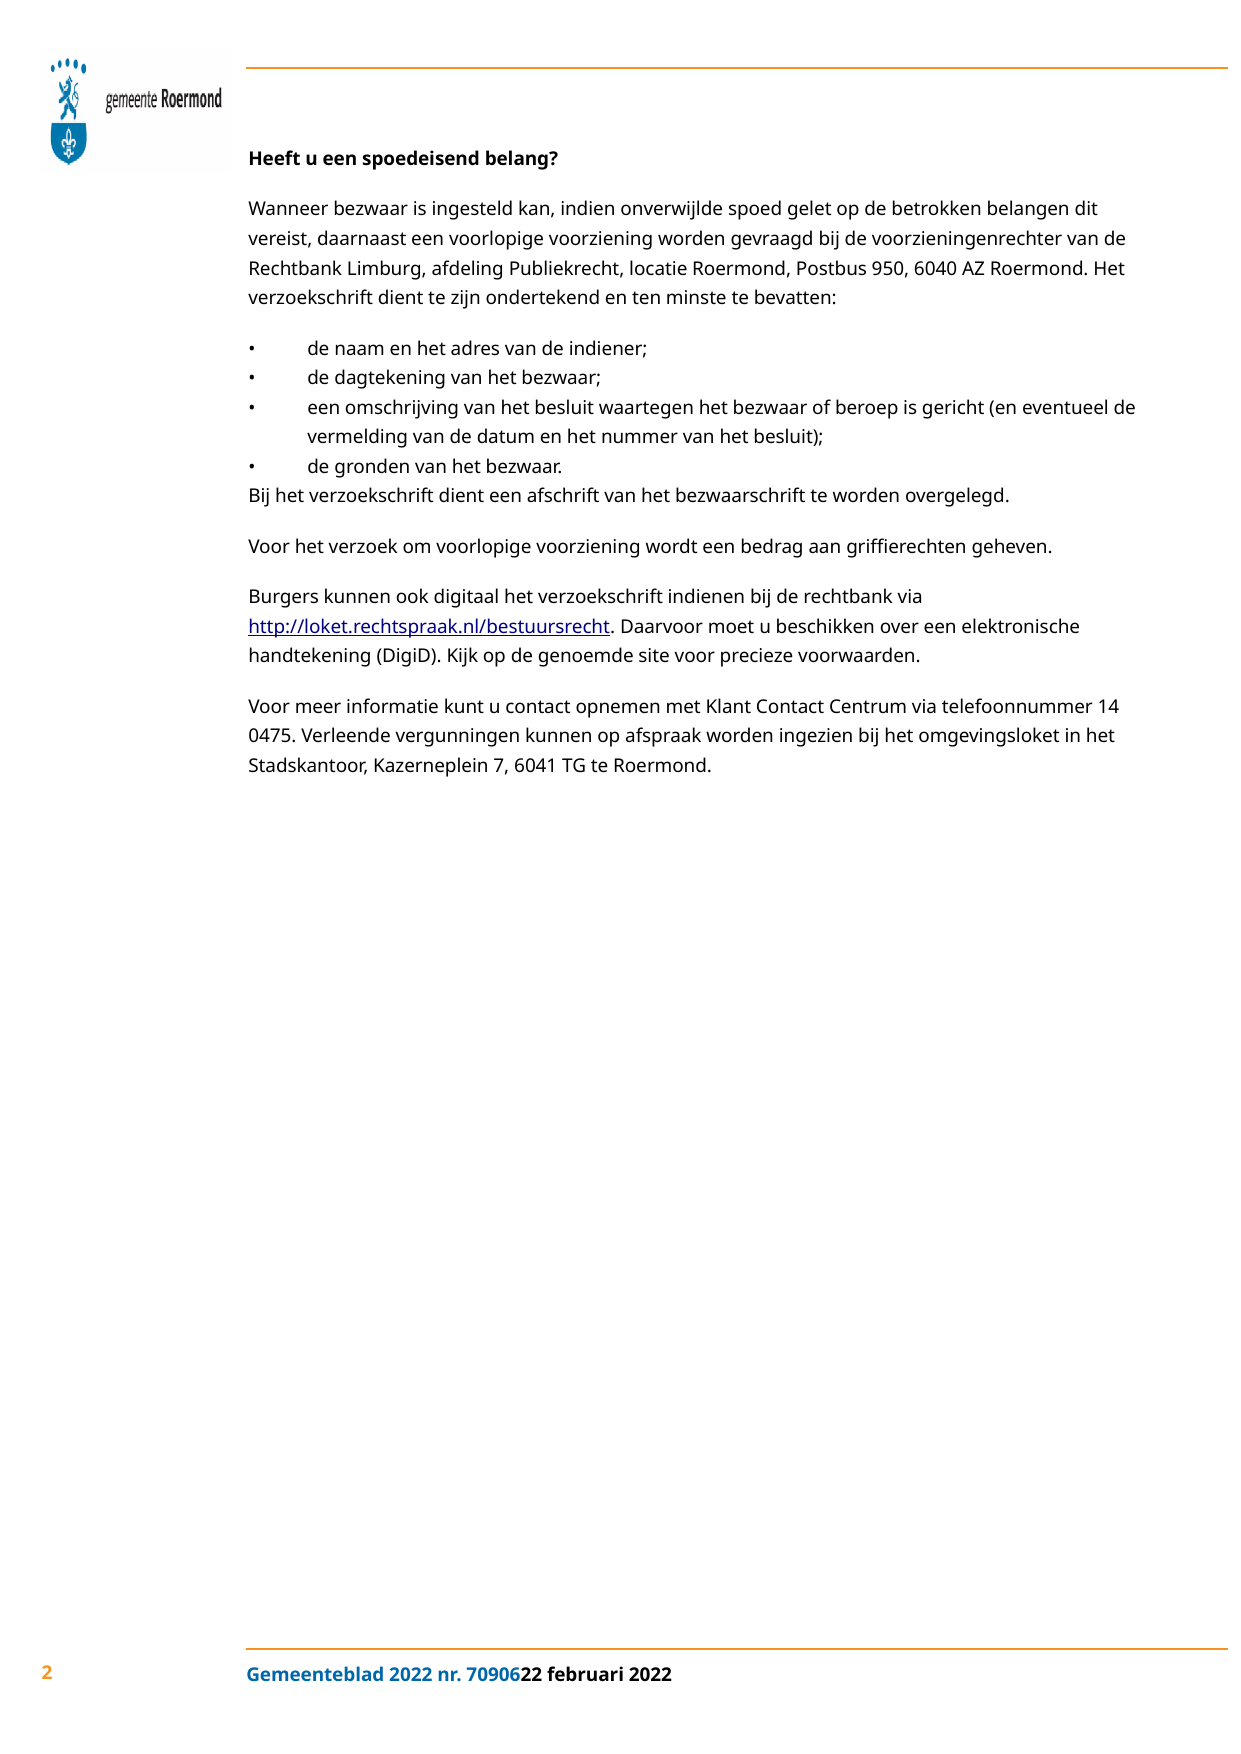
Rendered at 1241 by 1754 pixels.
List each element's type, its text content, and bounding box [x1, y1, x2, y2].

list de dagtekening van het bezwaar; [248, 364, 1152, 390]
picture [41, 47, 231, 172]
text Heeft u een spoedeisend belang? [248, 145, 1152, 171]
text Voor het verzoek om voorlopige voorziening wordt een bedrag aan griffierechten geheven. [248, 533, 1152, 559]
list een omschrijving van het besluit waartegen het bezwaar of beroep is gericht (en eventueel de vermelding van de datum en het nummer van het besluit); [248, 394, 1152, 449]
text Voor meer informatie kunt u contact opnemen met Klant Contact Centrum via telefoonnummer 14 0475. Verleende vergunningen kunnen op afspraak worden ingezien bij het omgevingsloket in het Stadskantoor, Kazerneplein 7, 6041 TG te Roermond. [248, 693, 1152, 778]
text Wanneer bezwaar is ingesteld kan, indien onverwijlde spoed gelet op de betrokken belangen dit vereist, daarnaast een voorlopige voorziening worden gevraagd bij de voorzieningenrechter van de Rechtbank Limburg, afdeling Publiekrecht, locatie Roermond, Postbus 950, 6040 AZ Roermond. Het verzoekschrift dient te zijn ondertekend en ten minste te bevatten: [248, 196, 1152, 310]
text Bij het verzoekschrift dient een afschrift van het bezwaarschrift te worden overgelegd. [248, 483, 1152, 508]
list de gronden van het bezwaar. [248, 453, 1152, 479]
list de naam en het adres van de indiener; [248, 335, 1152, 361]
text Burgers kunnen ook digitaal het verzoekschrift indienen bij de rechtbank via http://loket.rechtspraak.nl/bestuursrecht. Daarvoor moet u beschikken over een elektronische handtekening (DigiD). Kijk op de genoemde site voor precieze voorwaarden. [248, 583, 1152, 668]
